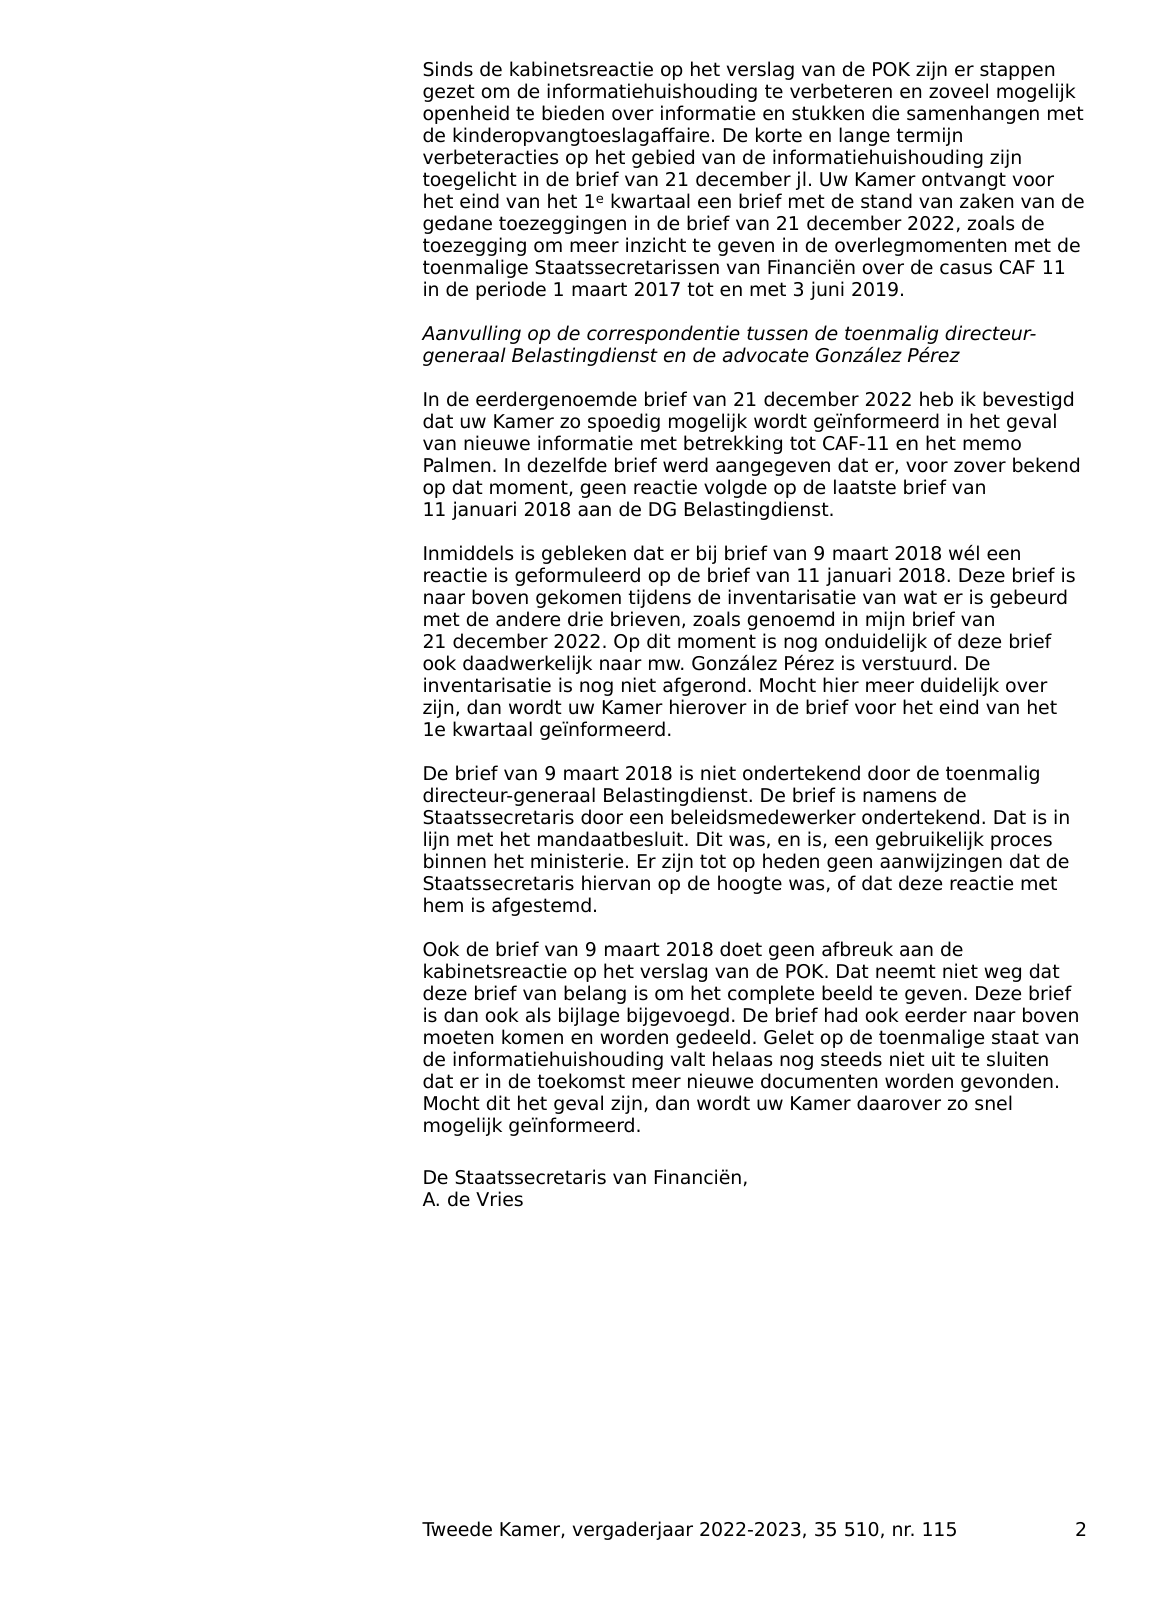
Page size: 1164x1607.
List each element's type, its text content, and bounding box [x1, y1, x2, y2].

text De brief van 9 maart 2018 is niet ondertekend door de toenmalig directeur-generaal Belastingdienst. De brief is namens de Staatssecretaris door een beleidsmedewerker ondertekend. Dat is in lijn met het mandaatbesluit. Dit was, en is, een gebruikelijk proces binnen het ministerie. Er zijn tot op heden geen aanwijzingen dat de Staatssecretaris hiervan op de hoogte was, of dat deze reactie met hem is afgestemd. [422, 763, 1087, 917]
text In de eerdergenoemde brief van 21 december 2022 heb ik bevestigd dat uw Kamer zo spoedig mogelijk wordt geïnformeerd in het geval van nieuwe informatie met betrekking tot CAF-11 en het memo Palmen. In dezelfde brief werd aangegeven dat er, voor zover bekend op dat moment, geen reactie volgde op de laatste brief van 11 januari 2018 aan de DG Belastingdienst. [422, 389, 1087, 521]
subtitle Aanvulling op de correspondentie tussen de toenmalig directeur-generaal Belastingdienst en de advocate González Pérez [422, 323, 1087, 367]
text Inmiddels is gebleken dat er bij brief van 9 maart 2018 wél een reactie is geformuleerd op de brief van 11 januari 2018. Deze brief is naar boven gekomen tijdens de inventarisatie van wat er is gebeurd met de andere drie brieven, zoals genoemd in mijn brief van 21 december 2022. Op dit moment is nog onduidelijk of deze brief ook daadwerkelijk naar mw. González Pérez is verstuurd. De inventarisatie is nog niet afgerond. Mocht hier meer duidelijk over zijn, dan wordt uw Kamer hierover in de brief voor het eind van het 1e kwartaal geïnformeerd. [422, 543, 1087, 741]
text Ook de brief van 9 maart 2018 doet geen afbreuk aan de kabinetsreactie op het verslag van de POK. Dat neemt niet weg dat deze brief van belang is om het complete beeld te geven. Deze brief is dan ook als bijlage bijgevoegd. De brief had ook eerder naar boven moeten komen en worden gedeeld. Gelet op de toenmalige staat van de informatiehuishouding valt helaas nog steeds niet uit te sluiten dat er in de toekomst meer nieuwe documenten worden gevonden. Mocht dit het geval zijn, dan wordt uw Kamer daarover zo snel mogelijk geïnformeerd. [422, 939, 1087, 1137]
text De Staatssecretaris van Financiën, A. de Vries [422, 1167, 1087, 1211]
text Sinds de kabinetsreactie op het verslag van de POK zijn er stappen gezet om de informatiehuishouding te verbeteren en zoveel mogelijk openheid te bieden over informatie en stukken die samenhangen met de kinderopvangtoeslagaffaire. De korte en lange termijn verbeteracties op het gebied van de informatiehuishouding zijn toegelicht in de brief van 21 december jl. Uw Kamer ontvangt voor het eind van het 1e kwartaal een brief met de stand van zaken van de gedane toezeggingen in de brief van 21 december 2022, zoals de toezegging om meer inzicht te geven in de overlegmomenten met de toenmalige Staatssecretarissen van Financiën over de casus CAF 11 in de periode 1 maart 2017 tot en met 3 juni 2019. [422, 59, 1087, 301]
